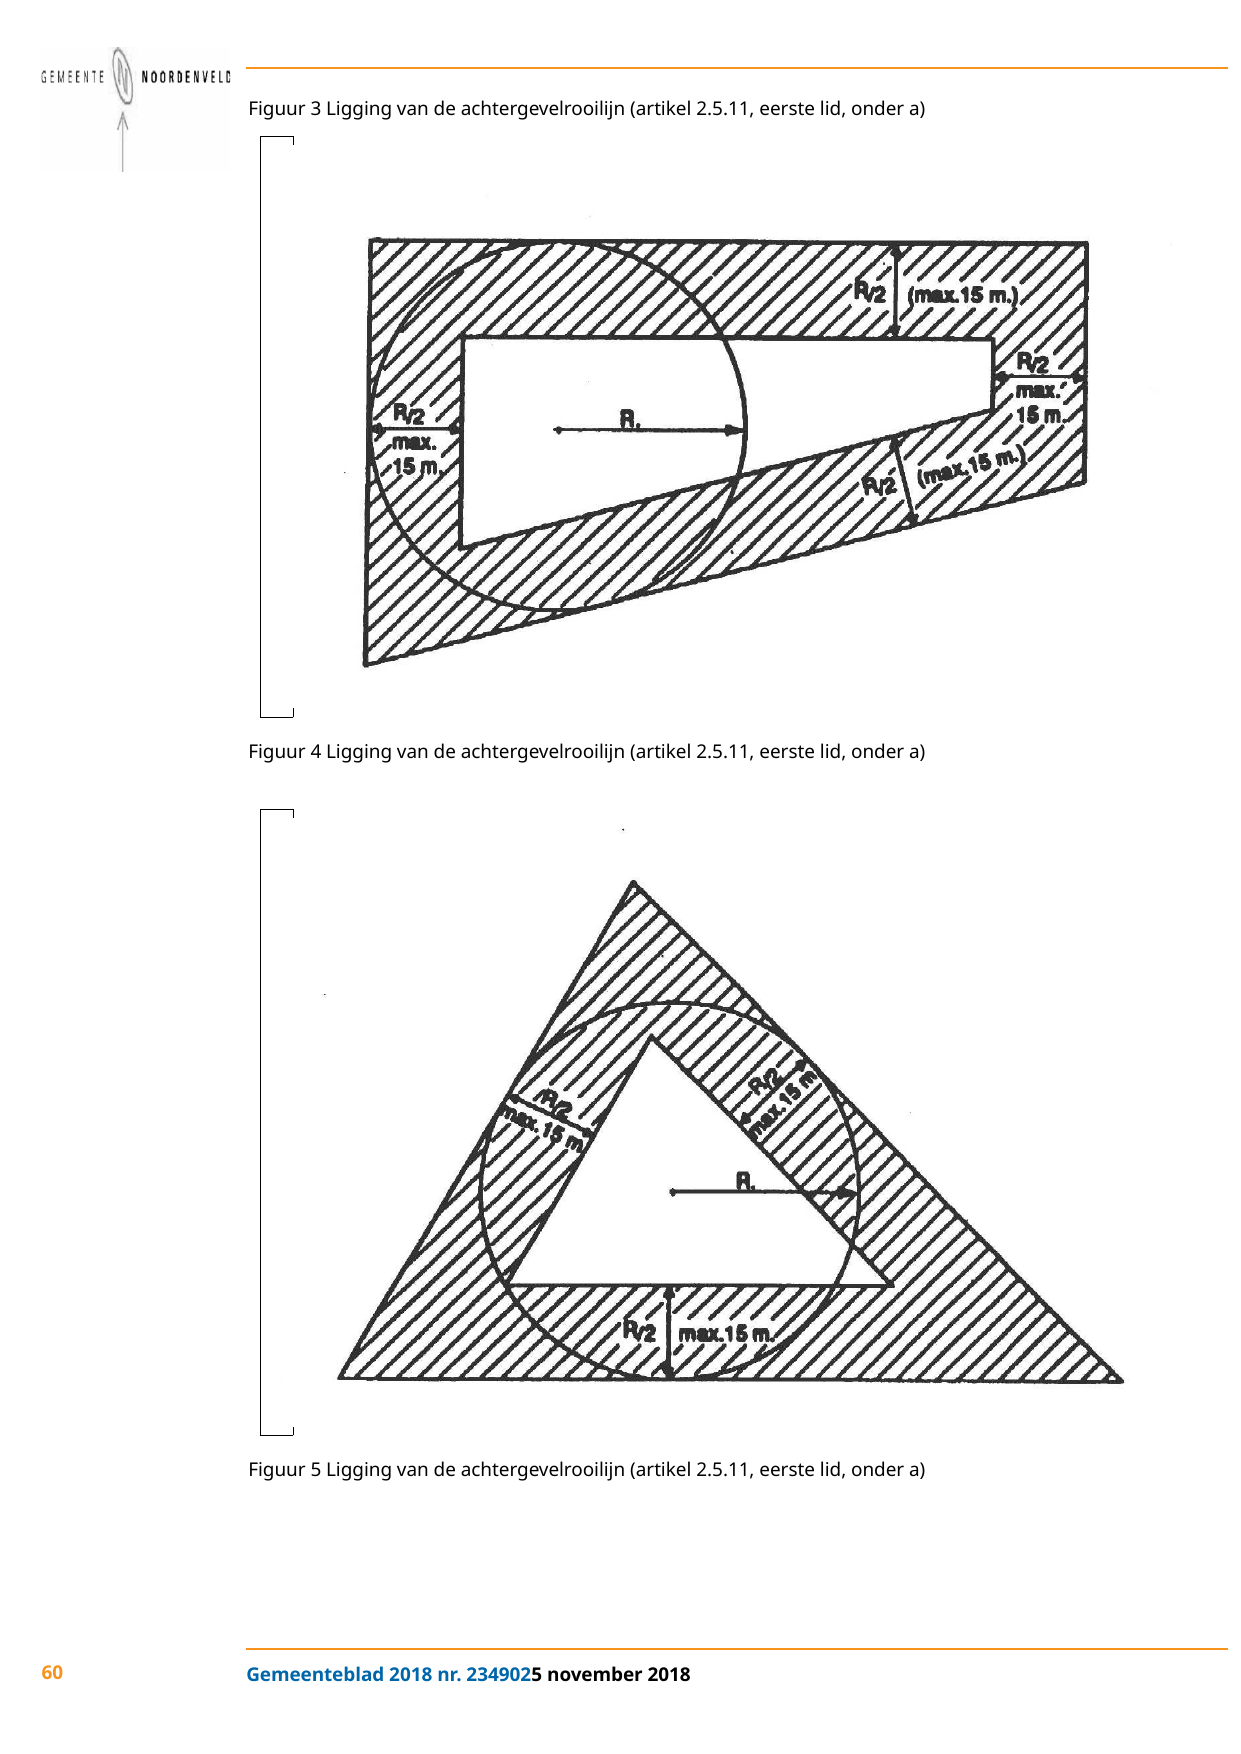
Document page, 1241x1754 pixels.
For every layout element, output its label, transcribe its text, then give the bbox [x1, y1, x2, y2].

picture [41, 47, 231, 172]
text Figuur 3 Ligging van de achtergevelrooilijn (artikel 2.5.11, eerste lid, onder a) [248, 95, 1152, 121]
picture [268, 818, 1173, 1427]
text Figuur 5 Ligging van de achtergevelrooilijn (artikel 2.5.11, eerste lid, onder a) [248, 1456, 1152, 1482]
text Figuur 4 Ligging van de achtergevelrooilijn (artikel 2.5.11, eerste lid, onder a) [248, 738, 1152, 764]
picture [268, 145, 1173, 708]
